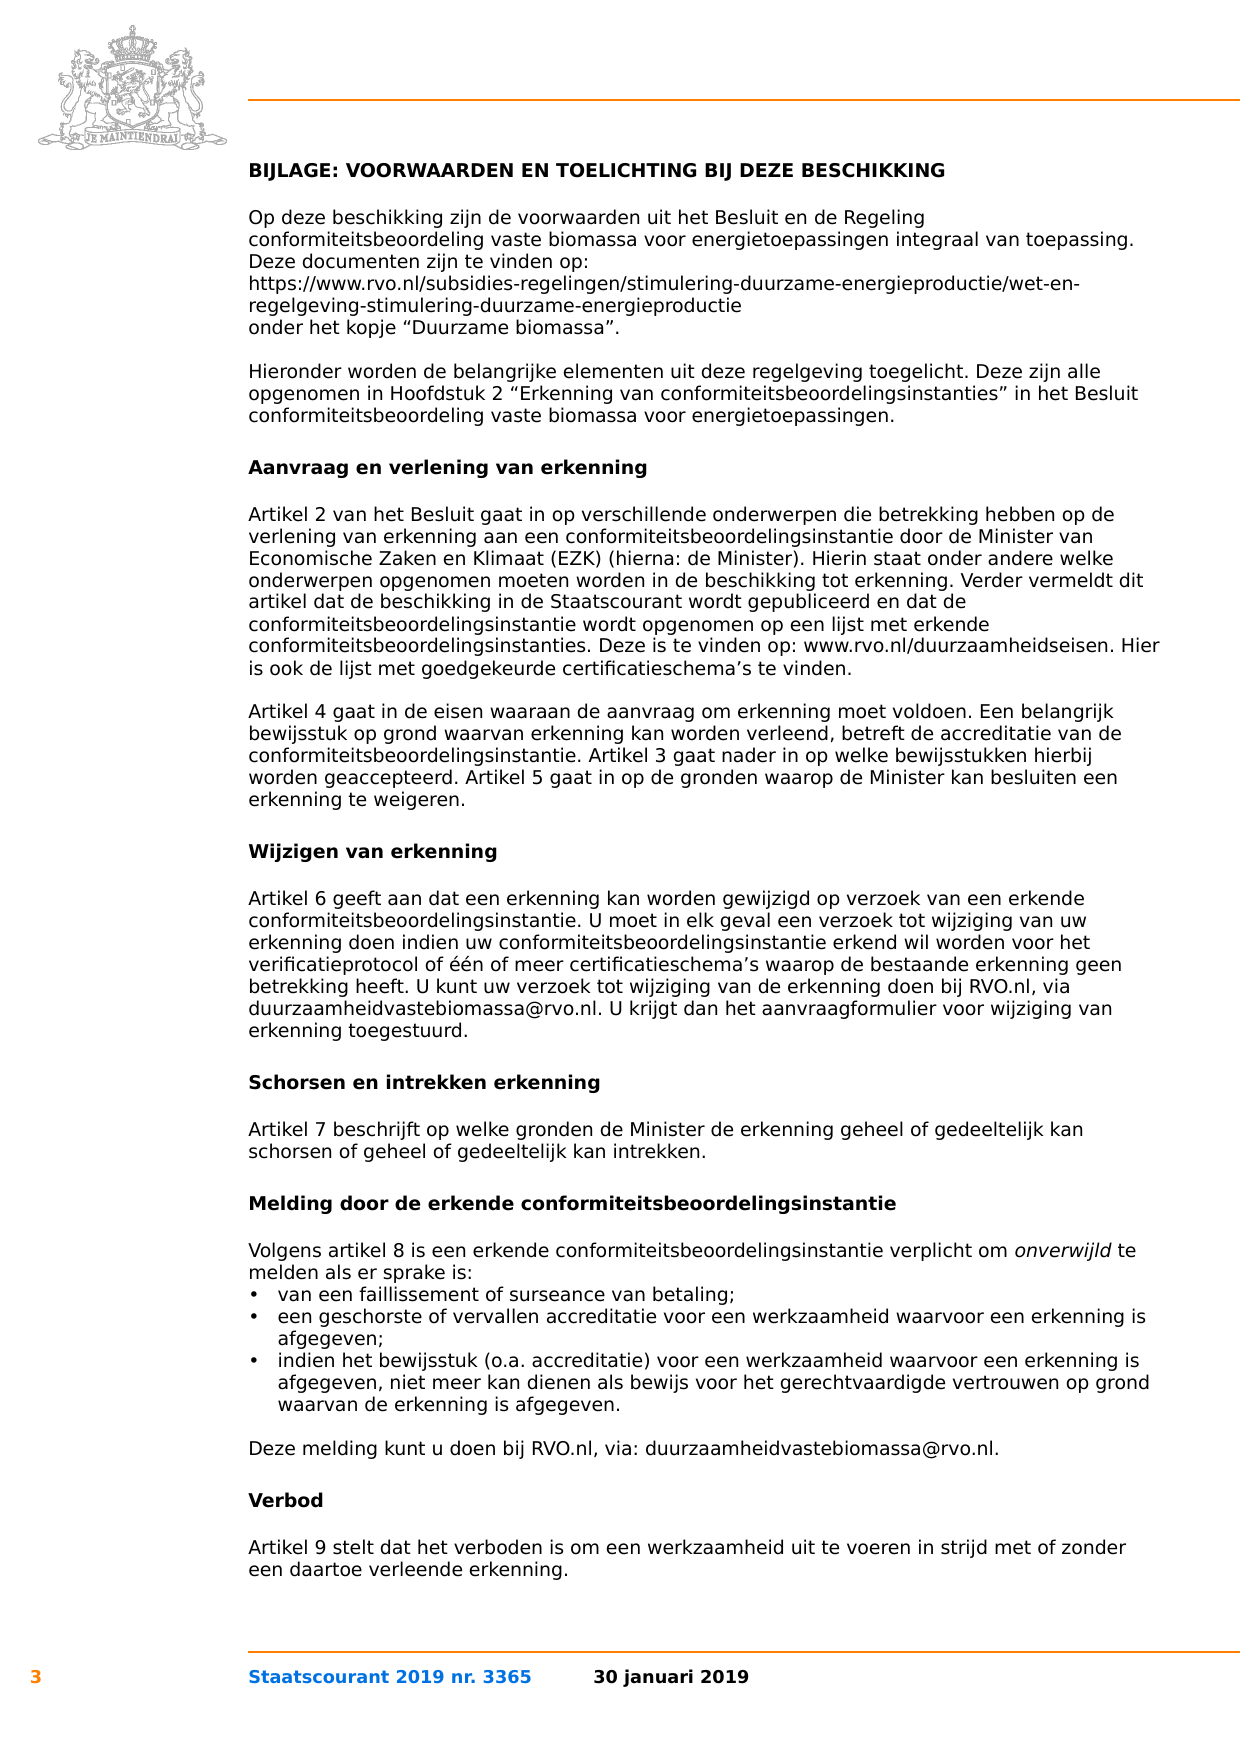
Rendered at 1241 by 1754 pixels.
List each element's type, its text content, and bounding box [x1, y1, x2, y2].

text Op deze beschikking zijn de voorwaarden uit het Besluit en de Regeling conformiteitsbeoordeling vaste biomassa voor energietoepassingen integraal van toepassing. Deze documenten zijn te vinden op: [248, 207, 1163, 273]
subtitle Wijzigen van erkenning [248, 841, 1163, 863]
text • indien het bewijsstuk (o.a. accreditatie) voor een werkzaamheid waarvoor een erkenning is afgegeven, niet meer kan dienen als bewijs voor het gerechtvaardigde vertrouwen op grond waarvan de erkenning is afgegeven. [248, 1350, 1163, 1416]
text Hieronder worden de belangrijke elementen uit deze regelgeving toegelicht. Deze zijn alle opgenomen in Hoofdstuk 2 “Erkenning van conformiteitsbeoordelingsinstanties” in het Besluit conformiteitsbeoordeling vaste biomassa voor energietoepassingen. [248, 361, 1163, 427]
subtitle Schorsen en intrekken erkenning [248, 1072, 1163, 1094]
subtitle Verbod [248, 1489, 1163, 1512]
text Volgens artikel 8 is een erkende conformiteitsbeoordelingsinstantie verplicht om onverwijld te melden als er sprake is: [248, 1240, 1163, 1284]
text https://www.rvo.nl/subsidies-regelingen/stimulering-duurzame-energieproductie/wet-en-regelgeving-stimulering-duurzame-energieproductie [248, 273, 1163, 317]
picture [38, 25, 227, 150]
text • van een faillissement of surseance van betaling; [248, 1284, 1163, 1306]
text onder het kopje “Duurzame biomassa”. [248, 317, 1163, 339]
text Deze melding kunt u doen bij RVO.nl, via: duurzaamheidvastebiomassa@rvo.nl. [248, 1438, 1163, 1459]
text Artikel 2 van het Besluit gaat in op verschillende onderwerpen die betrekking hebben op de verlening van erkenning aan een conformiteitsbeoordelingsinstantie door de Minister van Economische Zaken en Klimaat (EZK) (hierna: de Minister). Hierin staat onder andere welke onderwerpen opgenomen moeten worden in de beschikking tot erkenning. Verder vermeldt dit artikel dat de beschikking in de Staatscourant wordt gepubliceerd en dat de conformiteitsbeoordelingsinstantie wordt opgenomen op een lijst met erkende conformiteitsbeoordelingsinstanties. Deze is te vinden op: www.rvo.nl/duurzaamheidseisen. Hier is ook de lijst met goedgekeurde certificatieschema’s te vinden. [248, 503, 1163, 679]
text Artikel 9 stelt dat het verboden is om een werkzaamheid uit te voeren in strijd met of zonder een daartoe verleende erkenning. [248, 1537, 1163, 1581]
subtitle Aanvraag en verlening van erkenning [248, 457, 1163, 478]
text • een geschorste of vervallen accreditatie voor een werkzaamheid waarvoor een erkenning is afgegeven; [248, 1306, 1163, 1350]
text Artikel 6 geeft aan dat een erkenning kan worden gewijzigd op verzoek van een erkende conformiteitsbeoordelingsinstantie. U moet in elk geval een verzoek tot wijziging van uw erkenning doen indien uw conformiteitsbeoordelingsinstantie erkend wil worden voor het verificatieprotocol of één of meer certificatieschema’s waarop de bestaande erkenning geen betrekking heeft. U kunt uw verzoek tot wijziging van de erkenning doen bij RVO.nl, via duurzaamheidvastebiomassa@rvo.nl. U krijgt dan het aanvraagformulier voor wijziging van erkenning toegestuurd. [248, 888, 1163, 1042]
text Artikel 4 gaat in de eisen waaraan de aanvraag om erkenning moet voldoen. Een belangrijk bewijsstuk op grond waarvan erkenning kan worden verleend, betreft de accreditatie van de conformiteitsbeoordelingsinstantie. Artikel 3 gaat nader in op welke bewijsstukken hierbij worden geaccepteerd. Artikel 5 gaat in op de gronden waarop de Minister kan besluiten een erkenning te weigeren. [248, 701, 1163, 811]
subtitle Melding door de erkende conformiteitsbeoordelingsinstantie [248, 1193, 1163, 1215]
text Artikel 7 beschrijft op welke gronden de Minister de erkenning geheel of gedeeltelijk kan schorsen of geheel of gedeeltelijk kan intrekken. [248, 1119, 1163, 1163]
subtitle BIJLAGE: VOORWAARDEN EN TOELICHTING BIJ DEZE BESCHIKKING [248, 160, 1163, 182]
